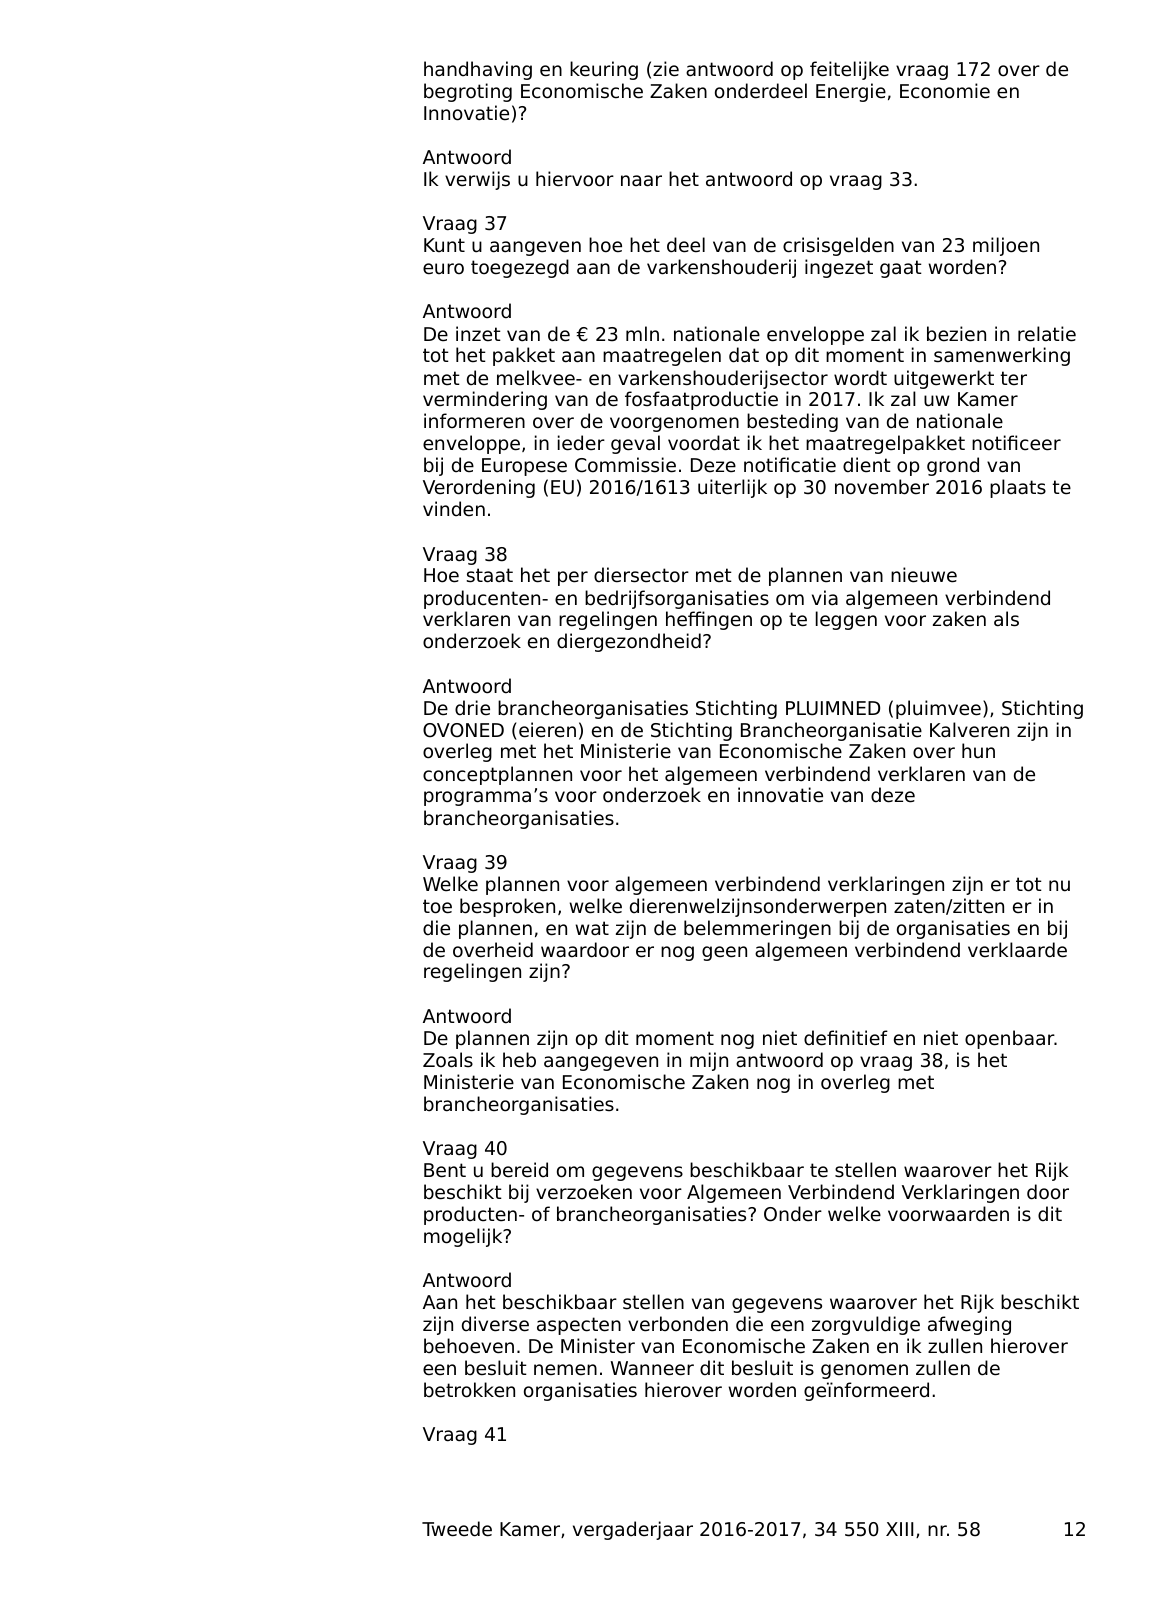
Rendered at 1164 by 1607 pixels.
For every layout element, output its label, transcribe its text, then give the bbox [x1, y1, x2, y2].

text De inzet van de € 23 mln. nationale enveloppe zal ik bezien in relatie tot het pakket aan maatregelen dat op dit moment in samenwerking met de melkvee- en varkenshouderijsector wordt uitgewerkt ter vermindering van de fosfaatproductie in 2017. Ik zal uw Kamer informeren over de voorgenomen besteding van de nationale enveloppe, in ieder geval voordat ik het maatregelpakket notificeer bij de Europese Commissie. Deze notificatie dient op grond van Verordening (EU) 2016/1613 uiterlijk op 30 november 2016 plaats te vinden. [422, 323, 1087, 521]
text Antwoord [422, 676, 1087, 697]
text Aan het beschikbaar stellen van gegevens waarover het Rijk beschikt zijn diverse aspecten verbonden die een zorgvuldige afweging behoeven. De Minister van Economische Zaken en ik zullen hierover een besluit nemen. Wanneer dit besluit is genomen zullen de betrokken organisaties hierover worden geïnformeerd. [422, 1292, 1087, 1402]
text Welke plannen voor algemeen verbindend verklaringen zijn er tot nu toe besproken, welke dierenwelzijnsonderwerpen zaten/zitten er in die plannen, en wat zijn de belemmeringen bij de organisaties en bij de overheid waardoor er nog geen algemeen verbindend verklaarde regelingen zijn? [422, 873, 1087, 983]
text Antwoord [422, 1006, 1087, 1028]
text Antwoord [422, 301, 1087, 323]
text Vraag 39 [422, 852, 1087, 873]
text Vraag 37 [422, 213, 1087, 235]
text De plannen zijn op dit moment nog niet definitief en niet openbaar. Zoals ik heb aangegeven in mijn antwoord op vraag 38, is het Ministerie van Economische Zaken nog in overleg met brancheorganisaties. [422, 1028, 1087, 1116]
text Bent u bereid om gegevens beschikbaar te stellen waarover het Rijk beschikt bij verzoeken voor Algemeen Verbindend Verklaringen door producten- of brancheorganisaties? Onder welke voorwaarden is dit mogelijk? [422, 1160, 1087, 1248]
text Antwoord [422, 1270, 1087, 1292]
text Ik verwijs u hiervoor naar het antwoord op vraag 33. [422, 169, 1087, 191]
text handhaving en keuring (zie antwoord op feitelijke vraag 172 over de begroting Economische Zaken onderdeel Energie, Economie en Innovatie)? [422, 59, 1087, 125]
text Antwoord [422, 147, 1087, 169]
text Kunt u aangeven hoe het deel van de crisisgelden van 23 miljoen euro toegezegd aan de varkenshouderij ingezet gaat worden? [422, 235, 1087, 279]
text Vraag 40 [422, 1138, 1087, 1160]
text Vraag 41 [422, 1424, 1087, 1446]
text Hoe staat het per diersector met de plannen van nieuwe producenten- en bedrijfsorganisaties om via algemeen verbindend verklaren van regelingen heffingen op te leggen voor zaken als onderzoek en diergezondheid? [422, 565, 1087, 653]
text Vraag 38 [422, 543, 1087, 565]
text De drie brancheorganisaties Stichting PLUIMNED (pluimvee), Stichting OVONED (eieren) en de Stichting Brancheorganisatie Kalveren zijn in overleg met het Ministerie van Economische Zaken over hun conceptplannen voor het algemeen verbindend verklaren van de programma’s voor onderzoek en innovatie van deze brancheorganisaties. [422, 697, 1087, 829]
